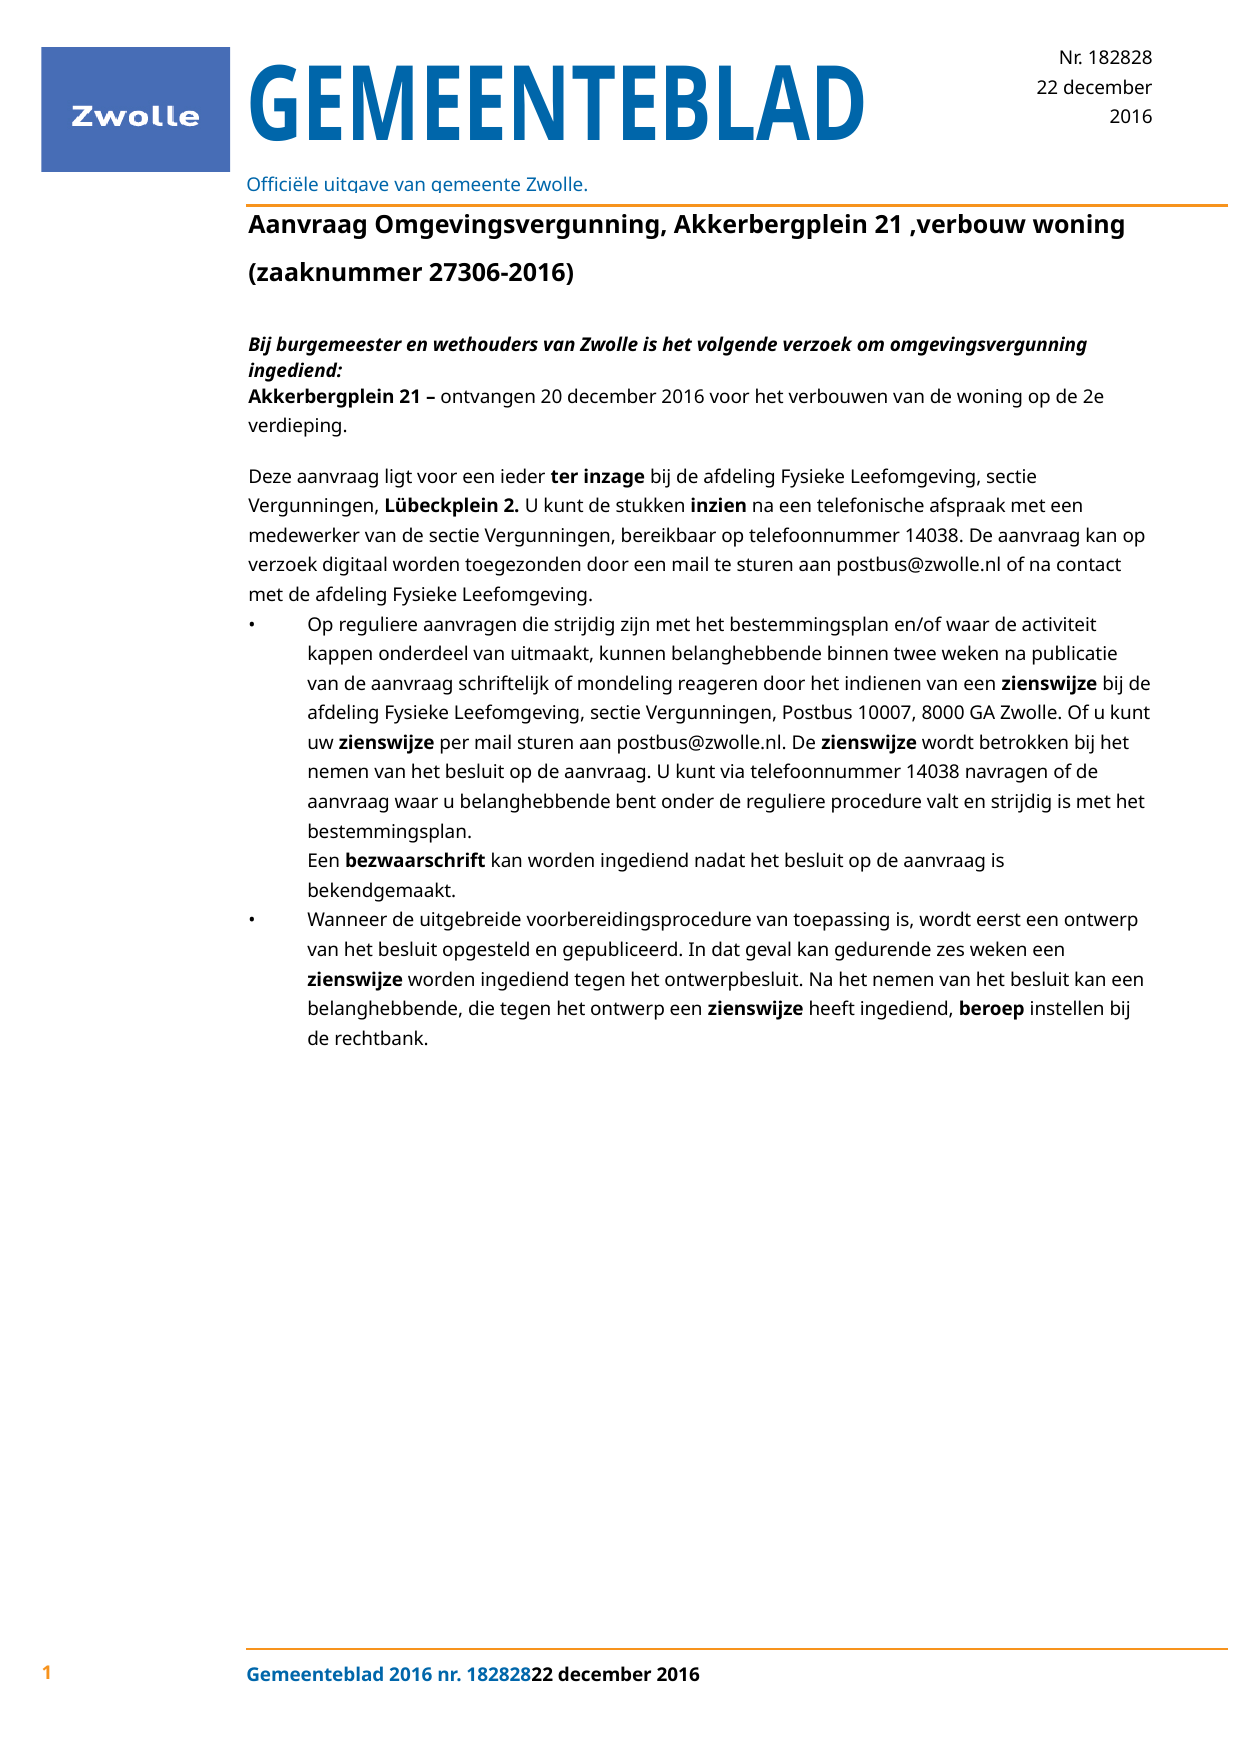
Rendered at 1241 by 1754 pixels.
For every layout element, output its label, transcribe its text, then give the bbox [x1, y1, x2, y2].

text Deze aanvraag ligt voor een ieder ter inzage bij de afdeling Fysieke Leefomgeving, sectie Vergunningen, Lübeckplein 2. U kunt de stukken inzien na een telefonische afspraak met een medewerker van de sectie Vergunningen, bereikbaar op telefoonnummer 14038. De aanvraag kan op verzoek digitaal worden toegezonden door een mail te sturen aan postbus@zwolle.nl of na contact met de afdeling Fysieke Leefomgeving. [248, 463, 1152, 607]
text Akkerbergplein 21 – ontvangen 20 december 2016 voor het verbouwen van de woning op de 2e verdieping. [248, 383, 1152, 438]
text Bij burgemeester en wethouders van Zwolle is het volgende verzoek om omgevingsvergunning ingediend: [248, 331, 1152, 383]
text Aanvraag Omgevingsvergunning, Akkerbergplein 21 ,verbouw woning (zaaknummer 27306-2016) [248, 207, 1152, 288]
list Op reguliere aanvragen die strijdig zijn met het bestemmingsplan en/of waar de activiteit kappen onderdeel van uitmaakt, kunnen belanghebbende binnen twee weken na publicatie van de aanvraag schriftelijk of mondeling reageren door het indienen van een zienswijze bij de afdeling Fysieke Leefomgeving, sectie Vergunningen, Postbus 10007, 8000 GA Zwolle. Of u kunt uw zienswijze per mail sturen aan postbus@zwolle.nl. De zienswijze wordt betrokken bij het nemen van het besluit op de aanvraag. U kunt via telefoonnummer 14038 navragen of de aanvraag waar u belanghebbende bent onder de reguliere procedure valt en strijdig is met het bestemmingsplan. [248, 611, 1152, 844]
picture [41, 47, 231, 172]
list Wanneer de uitgebreide voorbereidingsprocedure van toepassing is, wordt eerst een ontwerp van het besluit opgesteld en gepubliceerd. In dat geval kan gedurende zes weken een zienswijze worden ingediend tegen het ontwerpbesluit. Na het nemen van het besluit kan een belanghebbende, die tegen het ontwerp een zienswijze heeft ingediend, beroep instellen bij de rechtbank. [248, 907, 1152, 1051]
list Een bezwaarschrift kan worden ingediend nadat het besluit op de aanvraag is bekendgemaakt. [248, 847, 1152, 903]
